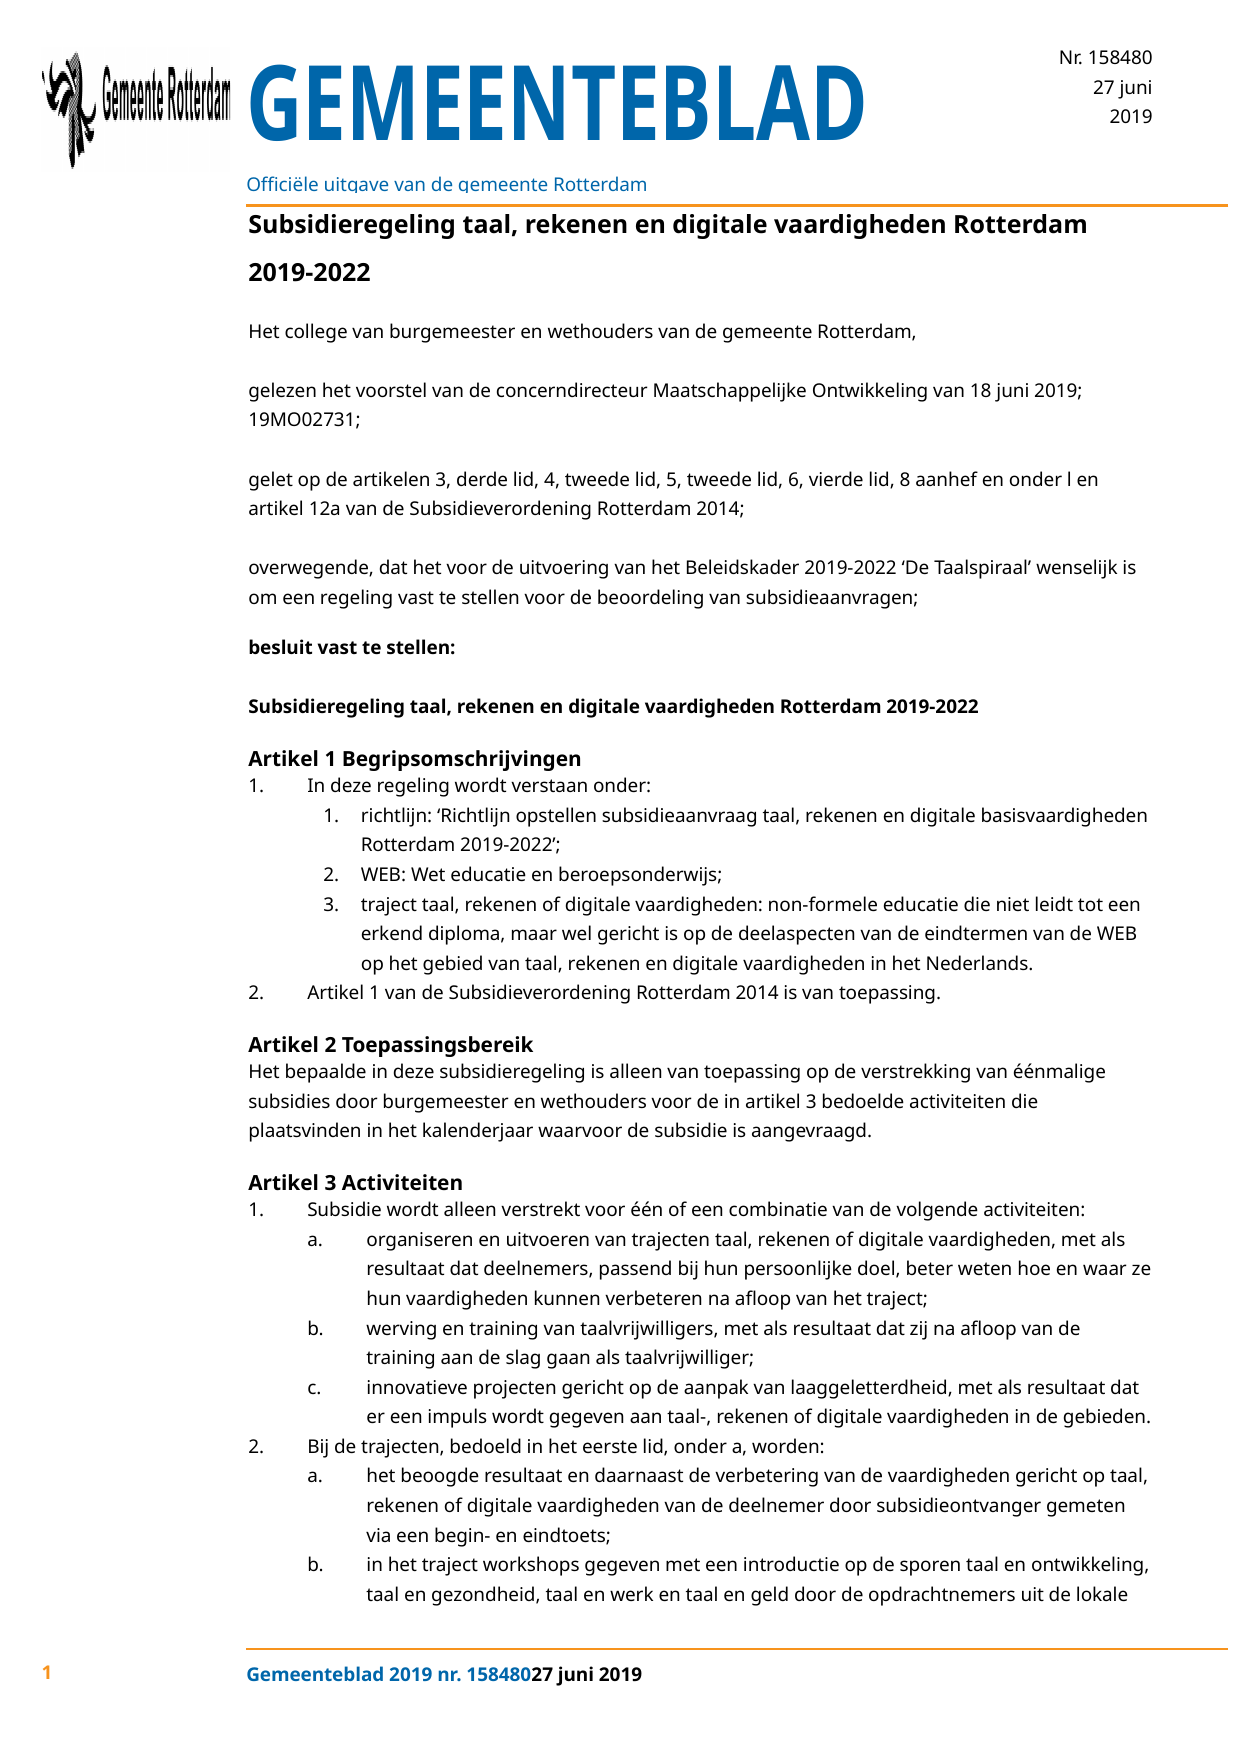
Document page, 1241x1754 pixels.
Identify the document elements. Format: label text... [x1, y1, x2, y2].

text gelet op de artikelen 3, derde lid, 4, tweede lid, 5, tweede lid, 6, vierde lid, 8 aanhef en onder l en artikel 12a van de Subsidieverordening Rotterdam 2014; [248, 466, 1152, 521]
list In deze regeling wordt verstaan onder: [248, 772, 1152, 798]
list Artikel 1 van de Subsidieverordening Rotterdam 2014 is van toepassing. [248, 979, 1152, 1005]
text besluit vast te stellen: [248, 634, 1152, 660]
list traject taal, rekenen of digitale vaardigheden: non-formele educatie die niet leidt tot een erkend diploma, maar wel gericht is op de deelaspecten van de eindtermen van de WEB op het gebied van taal, rekenen en digitale vaardigheden in het Nederlands. [323, 891, 1152, 976]
list Bij de trajecten, bedoeld in het eerste lid, onder a, worden: [248, 1433, 1152, 1459]
text Subsidieregeling taal, rekenen en digitale vaardigheden Rotterdam 2019-2022 [248, 694, 1152, 719]
text overwegende, dat het voor de uitvoering van het Beleidskader 2019-2022 ‘De Taalspiraal’ wenselijk is om een regeling vast te stellen voor de beoordeling van subsidieaanvragen; [248, 554, 1152, 610]
list werving en training van taalvrijwilligers, met als resultaat dat zij na afloop van de training aan de slag gaan als taalvrijwilliger; [307, 1315, 1152, 1370]
text Artikel 1 Begripsomschrijvingen [248, 744, 1152, 772]
list innovatieve projecten gericht op de aanpak van laaggeletterdheid, met als resultaat dat er een impuls wordt gegeven aan taal-, rekenen of digitale vaardigheden in de gebieden. [307, 1374, 1152, 1429]
list Subsidie wordt alleen verstrekt voor één of een combinatie van de volgende activiteiten: [248, 1196, 1152, 1222]
text Artikel 2 Toepassingsbereik [248, 1030, 1152, 1058]
list het beoogde resultaat en daarnaast de verbetering van de vaardigheden gericht op taal, rekenen of digitale vaardigheden van de deelnemer door subsidieontvanger gemeten via een begin- en eindtoets; [307, 1463, 1152, 1548]
list in het traject workshops gegeven met een introductie op de sporen taal en ontwikkeling, taal en gezondheid, taal en werk en taal en geld door de opdrachtnemers uit de lokale [307, 1551, 1152, 1607]
list WEB: Wet educatie en beroepsonderwijs; [323, 861, 1152, 887]
text Subsidieregeling taal, rekenen en digitale vaardigheden Rotterdam 2019-2022 [248, 207, 1152, 288]
text Het college van burgemeester en wethouders van de gemeente Rotterdam, [248, 318, 1152, 344]
text Artikel 3 Activiteiten [248, 1168, 1152, 1196]
text gelezen het voorstel van de concerndirecteur Maatschappelijke Ontwikkeling van 18 juni 2019; 19MO02731; [248, 377, 1152, 432]
picture [41, 47, 231, 172]
list richtlijn: ‘Richtlijn opstellen subsidieaanvraag taal, rekenen en digitale basisvaardigheden Rotterdam 2019-2022’; [323, 802, 1152, 857]
list organiseren en uitvoeren van trajecten taal, rekenen of digitale vaardigheden, met als resultaat dat deelnemers, passend bij hun persoonlijke doel, beter weten hoe en waar ze hun vaardigheden kunnen verbeteren na afloop van het traject; [307, 1226, 1152, 1311]
text Het bepaalde in deze subsidieregeling is alleen van toepassing op de verstrekking van éénmalige subsidies door burgemeester en wethouders voor de in artikel 3 bedoelde activiteiten die plaatsvinden in het kalenderjaar waarvoor de subsidie is aangevraagd. [248, 1058, 1152, 1143]
